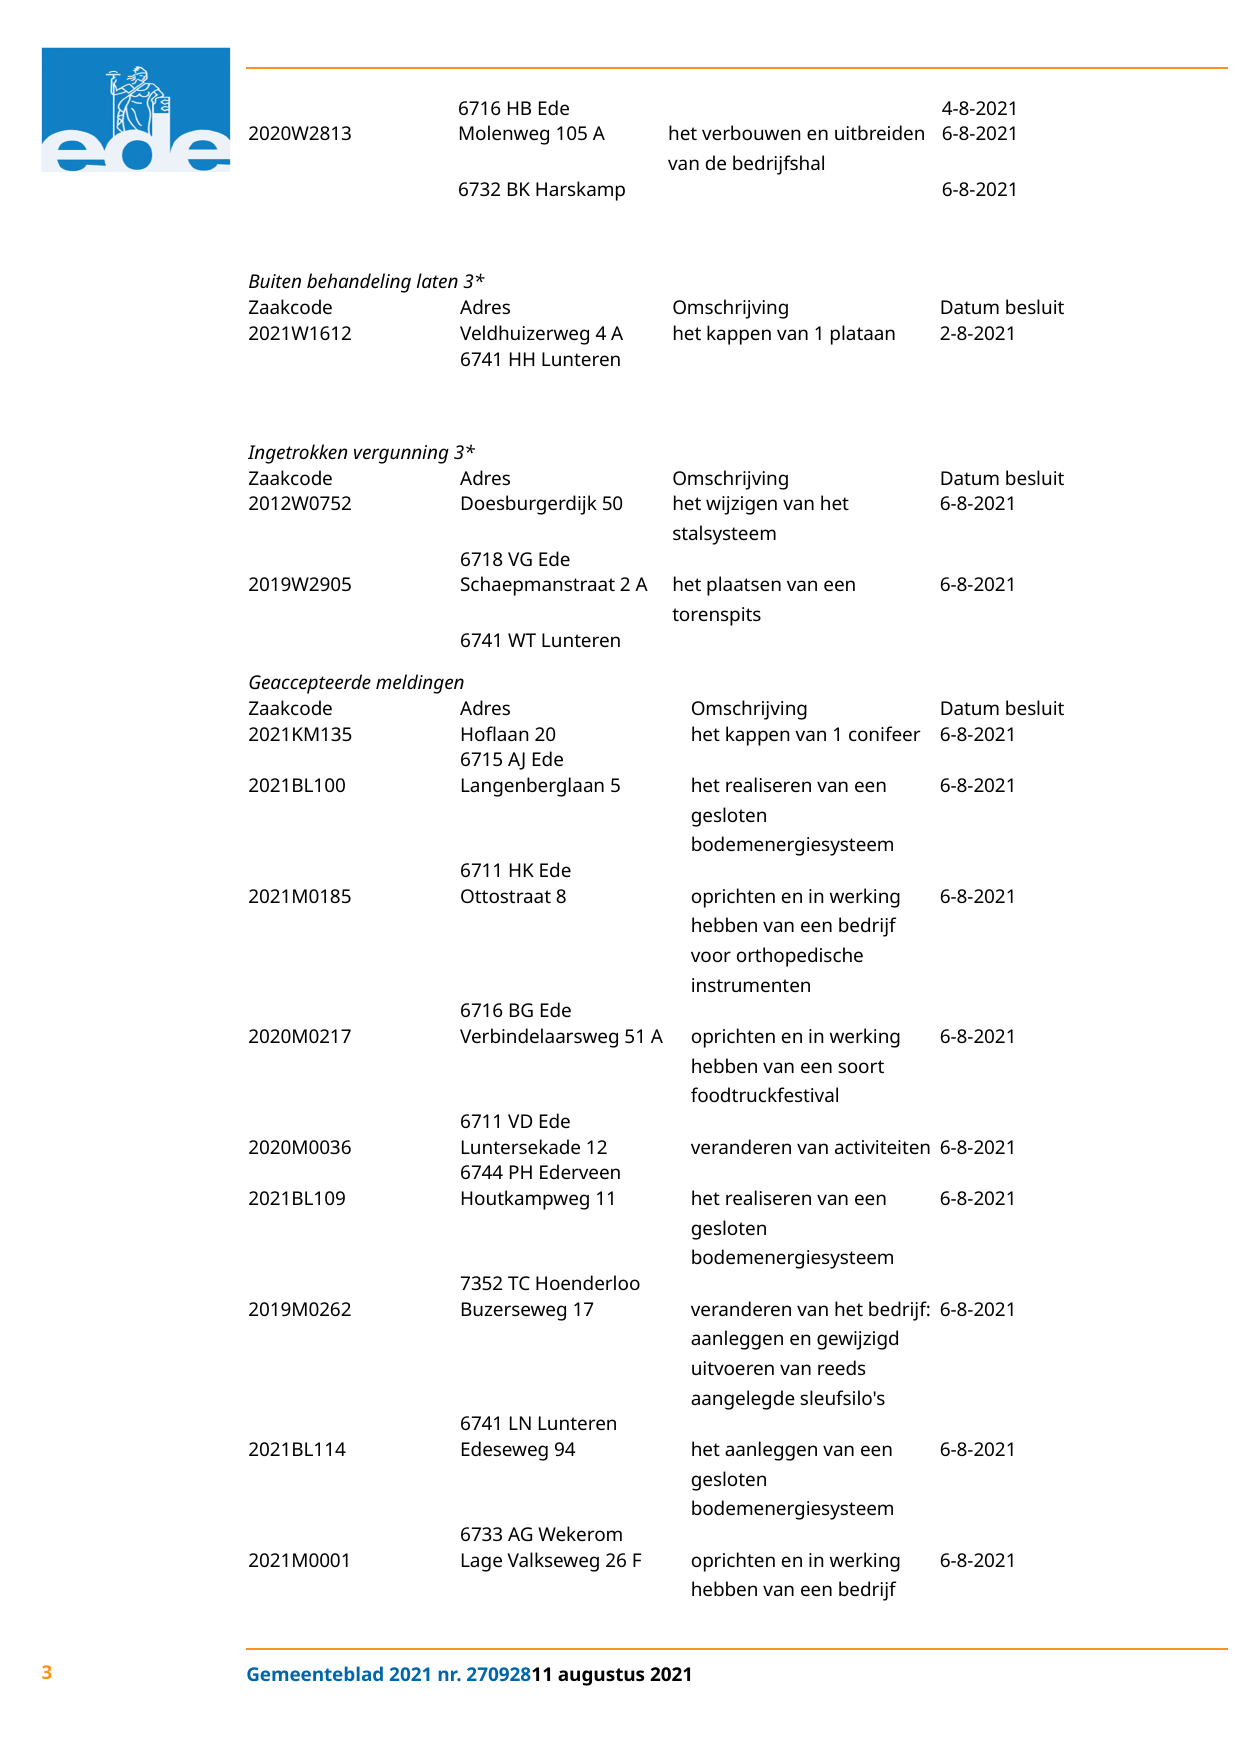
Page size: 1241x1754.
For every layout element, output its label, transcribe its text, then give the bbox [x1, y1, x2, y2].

table_header Datum besluit [940, 295, 1152, 320]
table_cell oprichten en in werking hebben van een soort foodtruckfestival [691, 1023, 939, 1108]
table_cell Luntersekade 12 [460, 1134, 691, 1159]
table_cell 6711 VD Ede [460, 1108, 691, 1134]
text Ingetrokken vergunning 3* [248, 439, 1152, 465]
table_cell [940, 1160, 1152, 1185]
table_cell 6715 AJ Ede [460, 747, 691, 772]
table_cell [248, 1410, 460, 1436]
table_cell 6716 BG Ede [460, 998, 691, 1023]
table_cell [691, 857, 939, 883]
table_cell [940, 1270, 1152, 1296]
table_cell 2019M0262 [248, 1296, 460, 1410]
table_cell 2021KM135 [248, 721, 460, 747]
table_cell [248, 95, 458, 121]
table_cell [672, 346, 939, 372]
table_cell 2021BL114 [248, 1436, 460, 1521]
table_cell [248, 627, 460, 653]
table_cell 6-8-2021 [940, 1134, 1152, 1159]
table_cell 2021M0001 [248, 1547, 460, 1602]
table_cell 6716 HB Ede [458, 95, 668, 121]
table_cell Schaepmanstraat 2 A [460, 572, 672, 627]
table_cell 6-8-2021 [940, 1023, 1152, 1108]
table_cell 6744 PH Ederveen [460, 1160, 691, 1185]
table_cell [248, 998, 460, 1023]
table_cell 2021BL109 [248, 1185, 460, 1270]
table_cell veranderen van het bedrijf: aanleggen en gewijzigd uitvoeren van reeds aangelegde sleufsilo's [691, 1296, 939, 1410]
table_cell Langenberglaan 5 [460, 773, 691, 857]
table_cell 6733 AG Wekerom [460, 1521, 691, 1547]
table_cell Molenweg 105 A [458, 121, 668, 176]
table_cell het aanleggen van een gesloten bodemenergiesysteem [691, 1436, 939, 1521]
table_cell 2020M0217 [248, 1023, 460, 1108]
table_cell 6-8-2021 [940, 773, 1152, 857]
table_cell oprichten en in werking hebben van een bedrijf [691, 1547, 939, 1602]
table_cell [940, 857, 1152, 883]
table_cell [940, 747, 1152, 772]
text Buiten behandeling laten 3* [248, 269, 1152, 294]
table_cell 6-8-2021 [940, 572, 1152, 627]
table_header Datum besluit [940, 465, 1152, 491]
table_cell 2021M0185 [248, 883, 460, 997]
table_cell het kappen van 1 conifeer [691, 721, 939, 747]
table_cell [691, 1108, 939, 1134]
table_cell het kappen van 1 plataan [672, 320, 939, 346]
table_cell 2-8-2021 [940, 320, 1152, 346]
table_cell [691, 1270, 939, 1296]
table_cell 6-8-2021 [940, 1547, 1152, 1602]
table_cell [691, 747, 939, 772]
table_header Adres [460, 465, 672, 491]
table_cell Veldhuizerweg 4 A [460, 320, 672, 346]
table_cell oprichten en in werking hebben van een bedrijf voor orthopedische instrumenten [691, 883, 939, 997]
table_cell 2020W2813 [248, 121, 458, 176]
table_cell [672, 546, 939, 572]
table_header Zaakcode [248, 695, 460, 721]
table_cell 6-8-2021 [940, 721, 1152, 747]
table_cell [248, 1521, 460, 1547]
table_cell [248, 346, 460, 372]
table_cell [940, 1521, 1152, 1547]
table_cell [691, 998, 939, 1023]
table_cell 2020M0036 [248, 1134, 460, 1159]
table_cell 6-8-2021 [940, 1296, 1152, 1410]
table_cell [248, 546, 460, 572]
table_header Zaakcode [248, 295, 460, 320]
table_cell 6718 VG Ede [460, 546, 672, 572]
table_cell 6-8-2021 [940, 1185, 1152, 1270]
table_cell Edeseweg 94 [460, 1436, 691, 1521]
table_cell [940, 627, 1152, 653]
table_cell 6732 BK Harskamp [458, 176, 668, 202]
table_cell het realiseren van een gesloten bodemenergiesysteem [691, 1185, 939, 1270]
table_cell [248, 857, 460, 883]
table_cell 6-8-2021 [940, 883, 1152, 997]
table_cell het realiseren van een gesloten bodemenergiesysteem [691, 773, 939, 857]
table_header Omschrijving [672, 295, 939, 320]
table_cell 6-8-2021 [940, 491, 1152, 546]
table_cell [691, 1160, 939, 1185]
table_cell 2021BL100 [248, 773, 460, 857]
table_cell [668, 176, 942, 202]
table_cell [668, 95, 942, 121]
table_cell [248, 1270, 460, 1296]
table_cell [940, 998, 1152, 1023]
table_cell 6-8-2021 [940, 1436, 1152, 1521]
table_cell Verbindelaarsweg 51 A [460, 1023, 691, 1108]
table_cell 2012W0752 [248, 491, 460, 546]
table_cell het wijzigen van het stalsysteem [672, 491, 939, 546]
table_cell [691, 1410, 939, 1436]
table_cell [248, 1160, 460, 1185]
table_cell 4-8-2021 [942, 95, 1152, 121]
text Geaccepteerde meldingen [248, 669, 1152, 695]
table_cell [248, 747, 460, 772]
table_cell 6741 WT Lunteren [460, 627, 672, 653]
table_header Omschrijving [691, 695, 939, 721]
table_cell [940, 1410, 1152, 1436]
table_cell 6-8-2021 [942, 121, 1152, 176]
table_cell 6741 HH Lunteren [460, 346, 672, 372]
table_cell het verbouwen en uitbreiden van de bedrijfshal [668, 121, 942, 176]
table_cell 6741 LN Lunteren [460, 1410, 691, 1436]
table_cell [248, 1108, 460, 1134]
table_cell [940, 546, 1152, 572]
table_header Zaakcode [248, 465, 460, 491]
table_cell Lage Valkseweg 26 F [460, 1547, 691, 1602]
table_cell 2019W2905 [248, 572, 460, 627]
table_cell het plaatsen van een torenspits [672, 572, 939, 627]
table_cell [691, 1521, 939, 1547]
table_cell 6-8-2021 [942, 176, 1152, 202]
table_cell veranderen van activiteiten [691, 1134, 939, 1159]
table_cell 6711 HK Ede [460, 857, 691, 883]
table_header Datum besluit [940, 695, 1152, 721]
table_cell Doesburgerdijk 50 [460, 491, 672, 546]
picture [41, 47, 231, 172]
table_header Adres [460, 695, 691, 721]
table_cell 7352 TC Hoenderloo [460, 1270, 691, 1296]
table_cell Hoflaan 20 [460, 721, 691, 747]
table_cell Houtkampweg 11 [460, 1185, 691, 1270]
table_header Omschrijving [672, 465, 939, 491]
table_cell Buzerseweg 17 [460, 1296, 691, 1410]
table_cell [940, 346, 1152, 372]
table_cell 2021W1612 [248, 320, 460, 346]
table_cell Ottostraat 8 [460, 883, 691, 997]
table_header Adres [460, 295, 672, 320]
table_cell [940, 1108, 1152, 1134]
table_cell [248, 176, 458, 202]
table_cell [672, 627, 939, 653]
